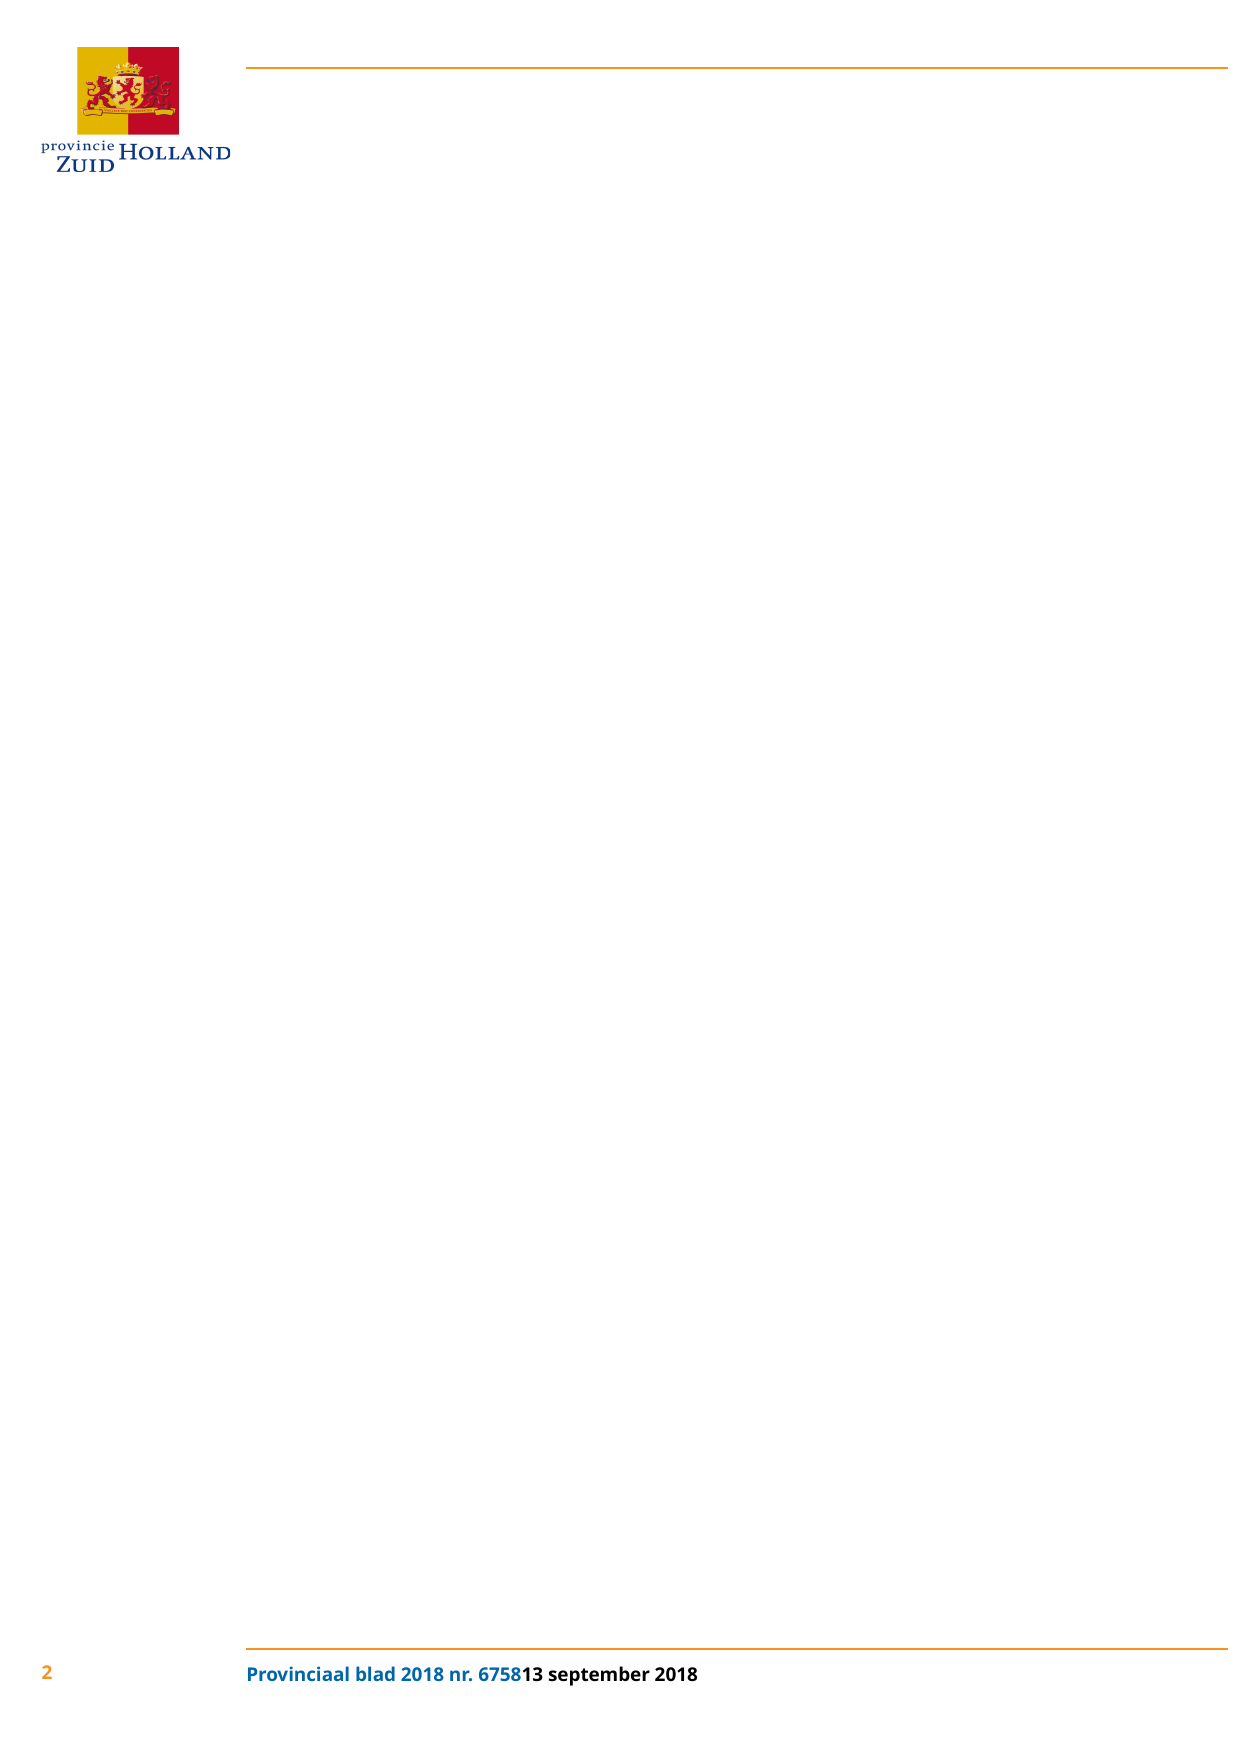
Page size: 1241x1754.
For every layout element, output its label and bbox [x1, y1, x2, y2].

picture [41, 47, 231, 172]
